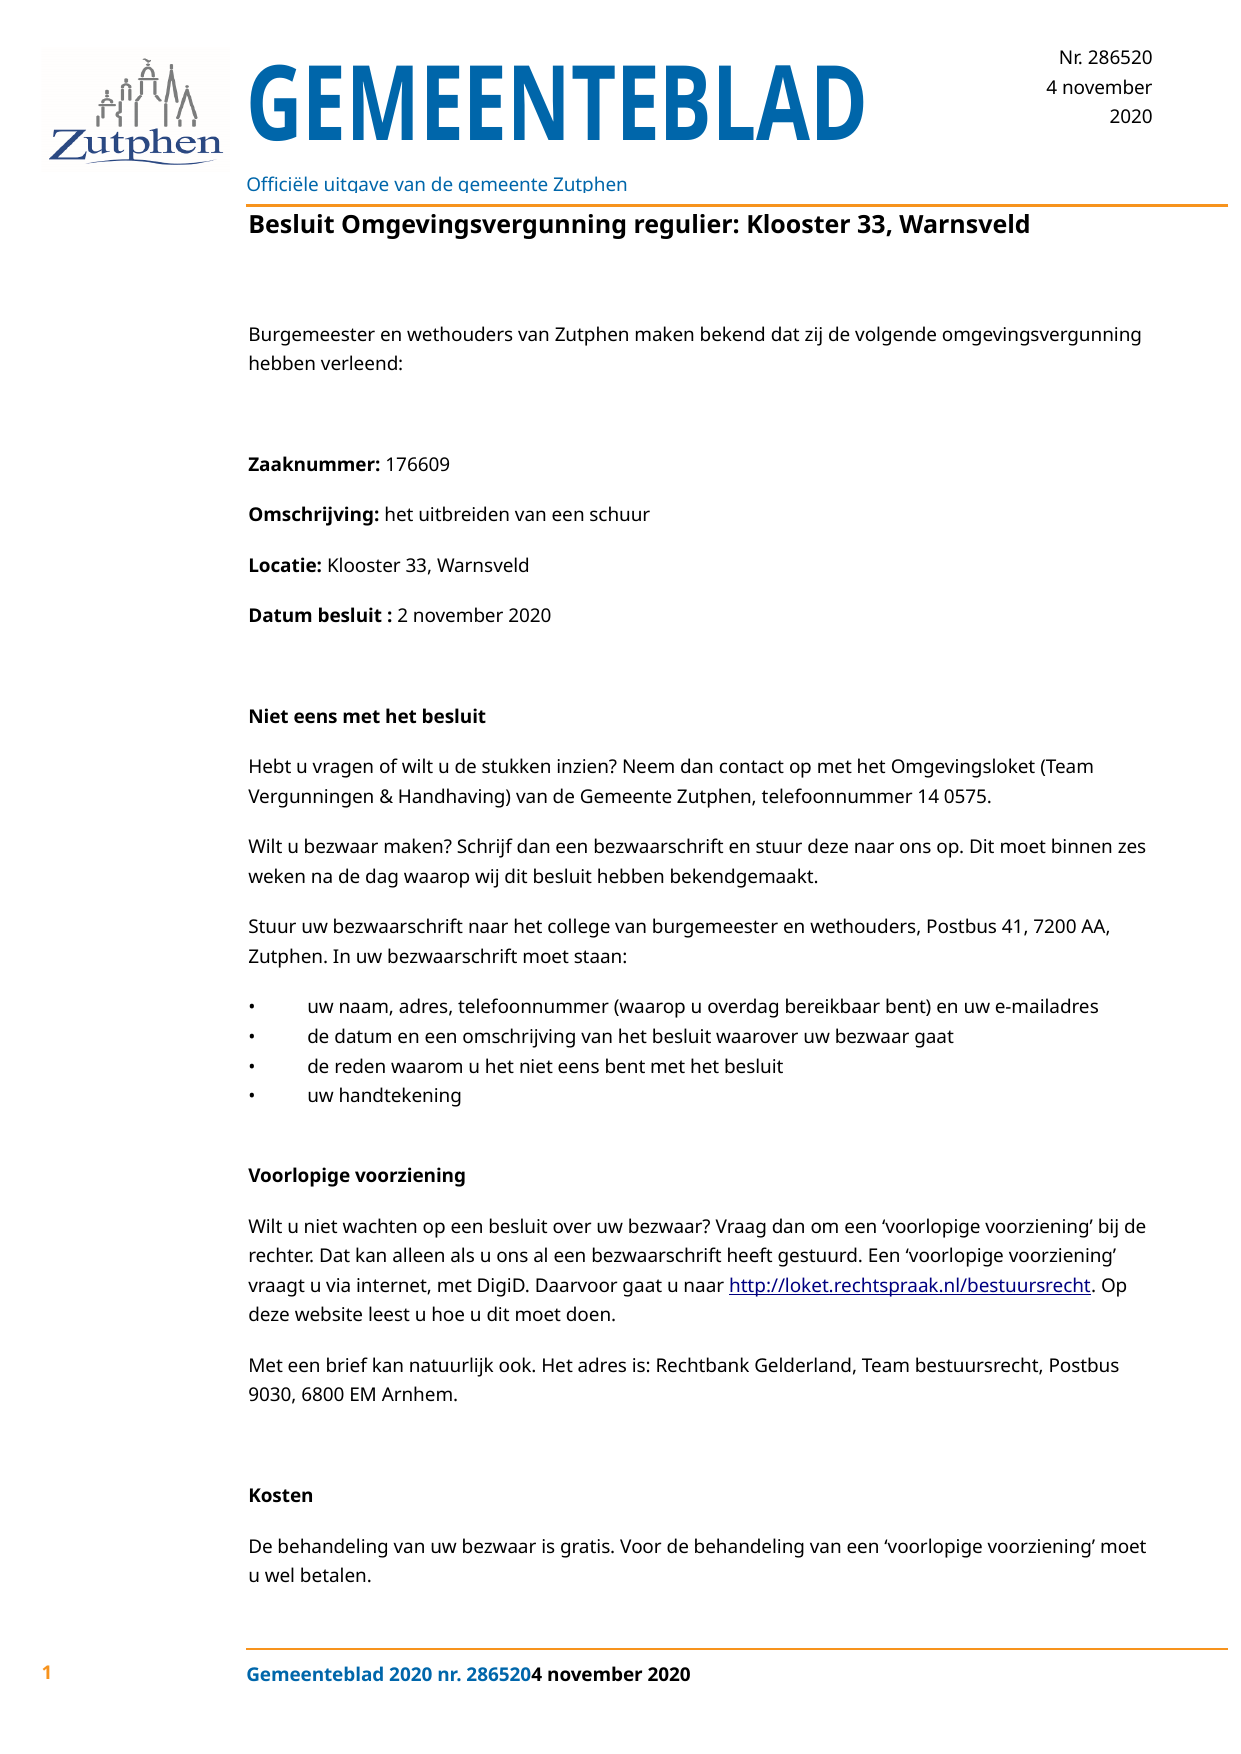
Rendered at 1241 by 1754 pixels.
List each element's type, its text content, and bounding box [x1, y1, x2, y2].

text Wilt u niet wachten op een besluit over uw bezwaar? Vraag dan om een ‘voorlopige voorziening’ bij de rechter. Dat kan alleen als u ons al een bezwaarschrift heeft gestuurd. Een ‘voorlopige voorziening’ vraagt u via internet, met DigiD. Daarvoor gaat u naar http://loket.rechtspraak.nl/bestuursrecht. Op deze website leest u hoe u dit moet doen. [248, 1213, 1152, 1327]
text Stuur uw bezwaarschrift naar het college van burgemeester en wethouders, Postbus 41, 7200 AA, Zutphen. In uw bezwaarschrift moet staan: [248, 914, 1152, 969]
text Wilt u bezwaar maken? Schrijf dan een bezwaarschrift en stuur deze naar ons op. Dit moet binnen zes weken na de dag waarop wij dit besluit hebben bekendgemaakt. [248, 834, 1152, 889]
text Datum besluit : 2 november 2020 [248, 602, 1152, 628]
list uw handtekening [248, 1082, 1152, 1108]
text De behandeling van uw bezwaar is gratis. Voor de behandeling van een ‘voorlopige voorziening’ moet u wel betalen. [248, 1533, 1152, 1588]
text Kosten [248, 1482, 1152, 1508]
text Locatie: Klooster 33, Warnsveld [248, 552, 1152, 578]
text Hebt u vragen of wilt u de stukken inzien? Neem dan contact op met het Omgevingsloket (Team Vergunningen & Handhaving) van de Gemeente Zutphen, telefoonnummer 14 0575. [248, 754, 1152, 809]
text Met een brief kan natuurlijk ook. Het adres is: Rechtbank Gelderland, Team bestuursrecht, Postbus 9030, 6800 EM Arnhem. [248, 1352, 1152, 1407]
picture [41, 47, 231, 172]
text Voorlopige voorziening [248, 1162, 1152, 1188]
text Omschrijving: het uitbreiden van een schuur [248, 502, 1152, 527]
text Besluit Omgevingsvergunning regulier: Klooster 33, Warnsveld [248, 207, 1152, 241]
text Zaaknummer: 176609 [248, 451, 1152, 477]
list de reden waarom u het niet eens bent met het besluit [248, 1053, 1152, 1078]
list de datum en een omschrijving van het besluit waarover uw bezwaar gaat [248, 1023, 1152, 1049]
list uw naam, adres, telefoonnummer (waarop u overdag bereikbaar bent) en uw e-mailadres [248, 994, 1152, 1019]
text Burgemeester en wethouders van Zutphen maken bekend dat zij de volgende omgevingsvergunning hebben verleend: [248, 321, 1152, 376]
text Niet eens met het besluit [248, 703, 1152, 729]
